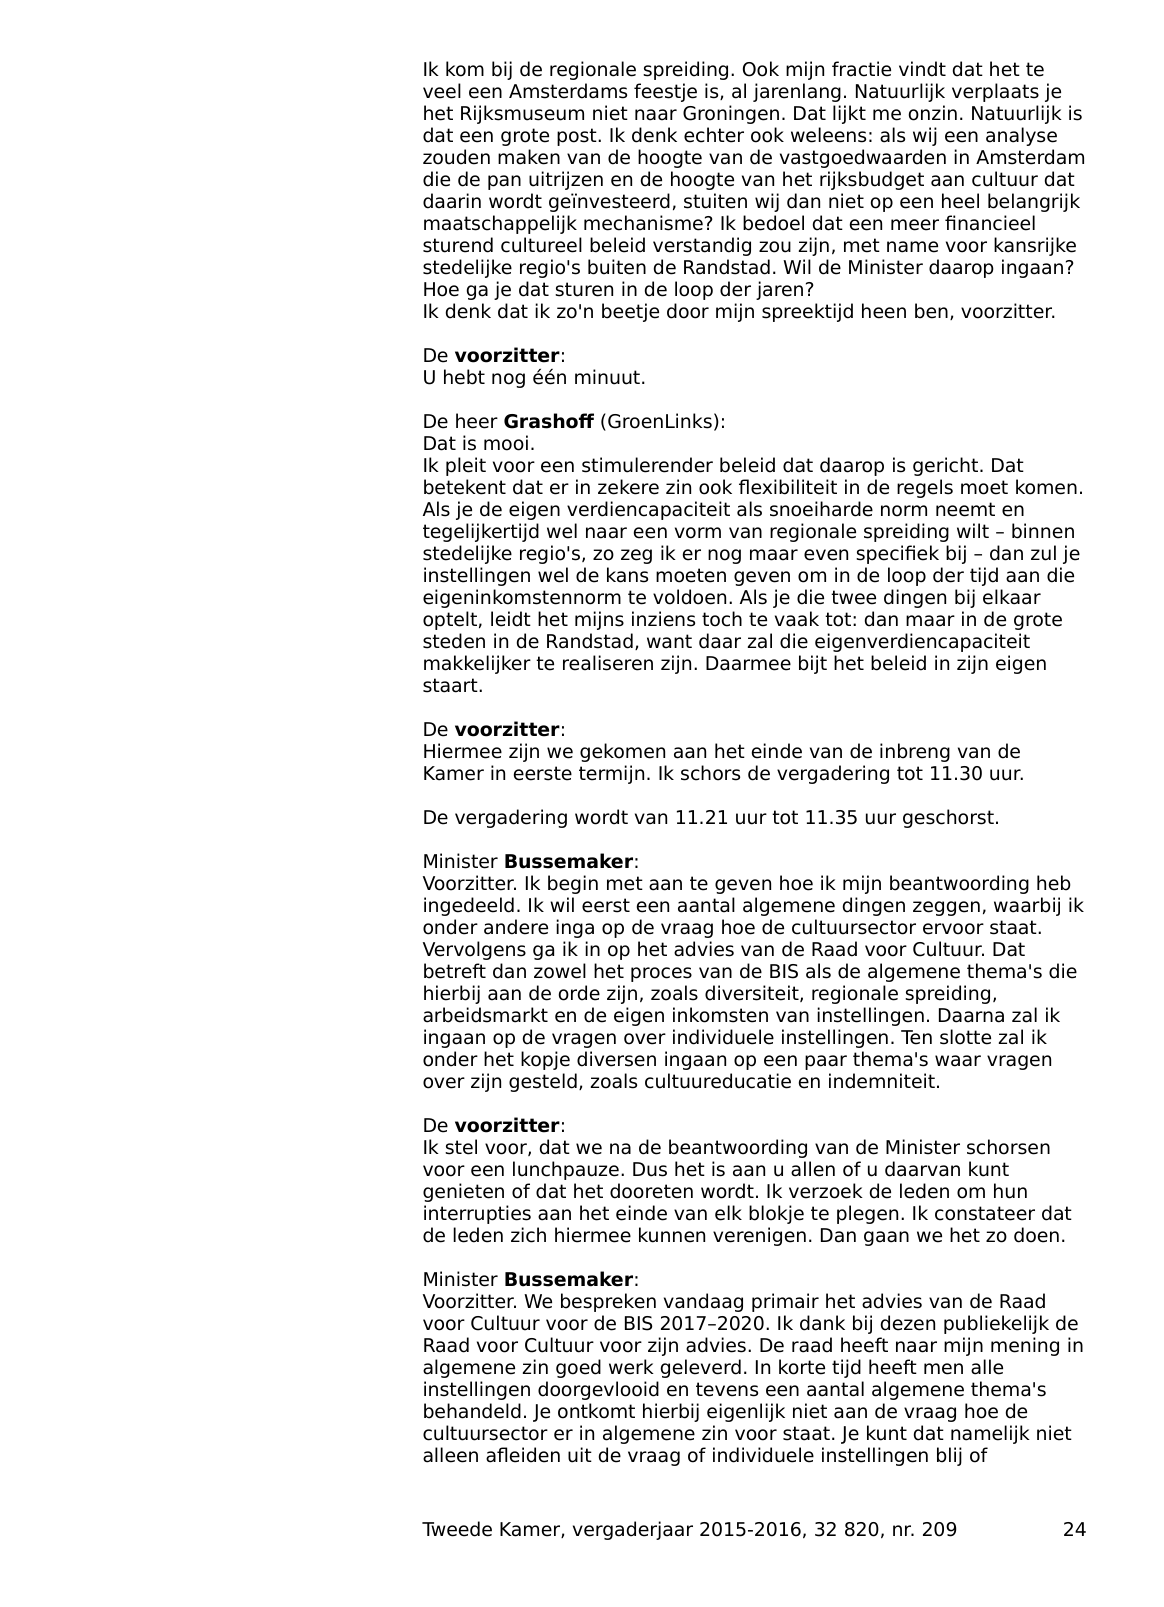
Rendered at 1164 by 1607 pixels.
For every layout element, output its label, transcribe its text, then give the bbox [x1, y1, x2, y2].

text Ik kom bij de regionale spreiding. Ook mijn fractie vindt dat het te veel een Amsterdams feestje is, al jarenlang. Natuurlijk verplaats je het Rijksmuseum niet naar Groningen. Dat lijkt me onzin. Natuurlijk is dat een grote post. Ik denk echter ook weleens: als wij een analyse zouden maken van de hoogte van de vastgoedwaarden in Amsterdam die de pan uitrijzen en de hoogte van het rijksbudget aan cultuur dat daarin wordt geïnvesteerd, stuiten wij dan niet op een heel belangrijk maatschappelijk mechanisme? Ik bedoel dat een meer financieel sturend cultureel beleid verstandig zou zijn, met name voor kansrijke stedelijke regio's buiten de Randstad. Wil de Minister daarop ingaan? Hoe ga je dat sturen in de loop der jaren? [422, 59, 1087, 301]
text De voorzitter: [422, 719, 1087, 741]
text U hebt nog één minuut. [422, 367, 1087, 389]
text Ik stel voor, dat we na de beantwoording van de Minister schorsen voor een lunchpauze. Dus het is aan u allen of u daarvan kunt genieten of dat het dooreten wordt. Ik verzoek de leden om hun interrupties aan het einde van elk blokje te plegen. Ik constateer dat de leden zich hiermee kunnen verenigen. Dan gaan we het zo doen. [422, 1137, 1087, 1247]
text De vergadering wordt van 11.21 uur tot 11.35 uur geschorst. [422, 807, 1087, 829]
text Hiermee zijn we gekomen aan het einde van de inbreng van de Kamer in eerste termijn. Ik schors de vergadering tot 11.30 uur. [422, 741, 1087, 785]
text Dat is mooi. [422, 433, 1087, 455]
text Minister Bussemaker: [422, 851, 1087, 873]
text Voorzitter. We bespreken vandaag primair het advies van de Raad voor Cultuur voor de BIS 2017–2020. Ik dank bij dezen publiekelijk de Raad voor Cultuur voor zijn advies. De raad heeft naar mijn mening in algemene zin goed werk geleverd. In korte tijd heeft men alle instellingen doorgevlooid en tevens een aantal algemene thema's behandeld. Je ontkomt hierbij eigenlijk niet aan de vraag hoe de cultuursector er in algemene zin voor staat. Je kunt dat namelijk niet alleen afleiden uit de vraag of individuele instellingen blij of [422, 1291, 1087, 1467]
text De voorzitter: [422, 345, 1087, 367]
text De voorzitter: [422, 1115, 1087, 1137]
text De heer Grashoff (GroenLinks): [422, 411, 1087, 433]
text Ik pleit voor een stimulerender beleid dat daarop is gericht. Dat betekent dat er in zekere zin ook flexibiliteit in de regels moet komen. Als je de eigen verdiencapaciteit als snoeiharde norm neemt en tegelijkertijd wel naar een vorm van regionale spreiding wilt – binnen stedelijke regio's, zo zeg ik er nog maar even specifiek bij – dan zul je instellingen wel de kans moeten geven om in de loop der tijd aan die eigeninkomstennorm te voldoen. Als je die twee dingen bij elkaar optelt, leidt het mijns inziens toch te vaak tot: dan maar in de grote steden in de Randstad, want daar zal die eigenverdiencapaciteit makkelijker te realiseren zijn. Daarmee bijt het beleid in zijn eigen staart. [422, 455, 1087, 697]
text Voorzitter. Ik begin met aan te geven hoe ik mijn beantwoording heb ingedeeld. Ik wil eerst een aantal algemene dingen zeggen, waarbij ik onder andere inga op de vraag hoe de cultuursector ervoor staat. Vervolgens ga ik in op het advies van de Raad voor Cultuur. Dat betreft dan zowel het proces van de BIS als de algemene thema's die hierbij aan de orde zijn, zoals diversiteit, regionale spreiding, arbeidsmarkt en de eigen inkomsten van instellingen. Daarna zal ik ingaan op de vragen over individuele instellingen. Ten slotte zal ik onder het kopje diversen ingaan op een paar thema's waar vragen over zijn gesteld, zoals cultuureducatie en indemniteit. [422, 873, 1087, 1093]
text Ik denk dat ik zo'n beetje door mijn spreektijd heen ben, voorzitter. [422, 301, 1087, 323]
text Minister Bussemaker: [422, 1269, 1087, 1291]
